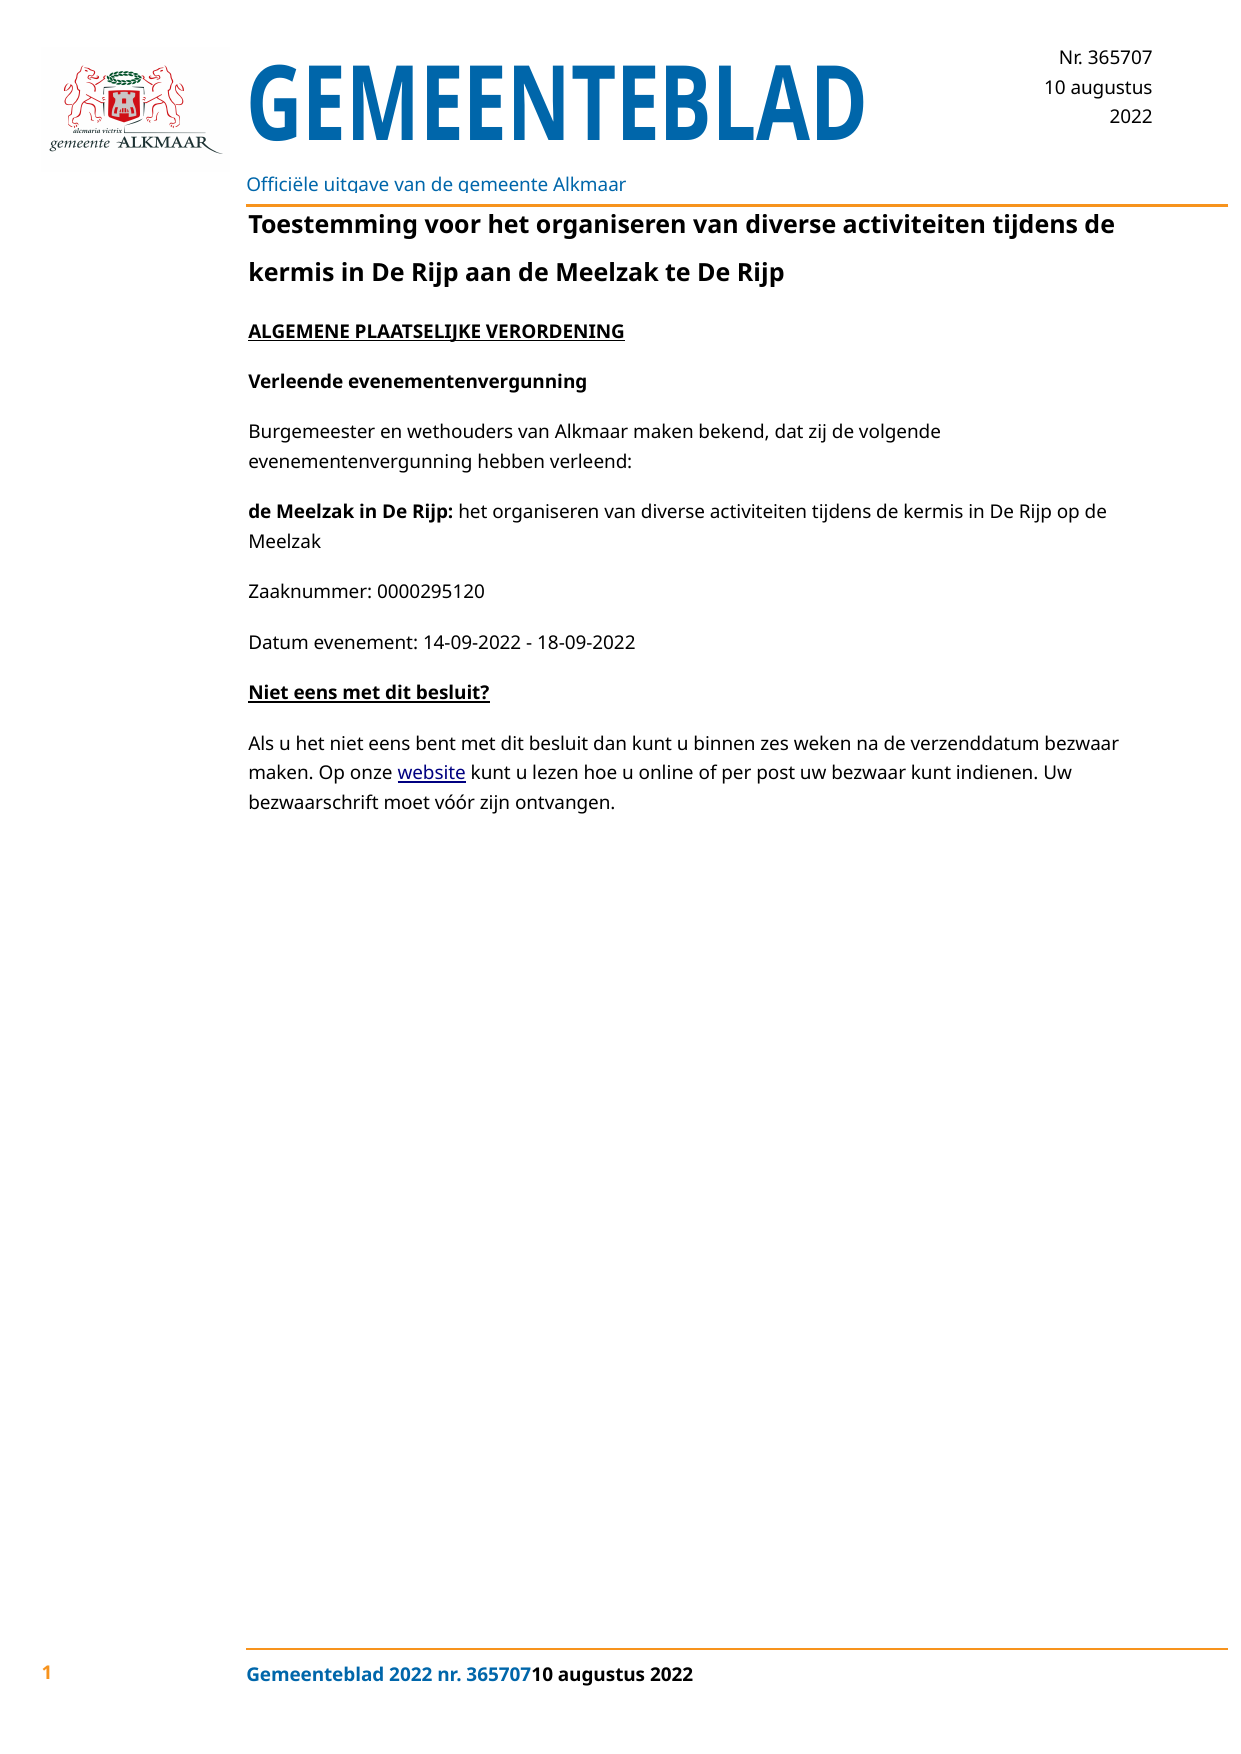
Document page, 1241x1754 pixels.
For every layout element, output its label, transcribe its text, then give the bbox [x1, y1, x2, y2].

picture [41, 47, 231, 172]
text Toestemming voor het organiseren van diverse activiteiten tijdens de kermis in De Rijp aan de Meelzak te De Rijp [248, 207, 1152, 288]
text Als u het niet eens bent met dit besluit dan kunt u binnen zes weken na de verzenddatum bezwaar maken. Op onze website kunt u lezen hoe u online of per post uw bezwaar kunt indienen. Uw bezwaarschrift moet vóór zijn ontvangen. [248, 730, 1152, 815]
text ALGEMENE PLAATSELIJKE VERORDENING [248, 318, 1152, 344]
text Zaaknummer: 0000295120 [248, 579, 1152, 604]
text Verleende evenementenvergunning [248, 368, 1152, 394]
text de Meelzak in De Rijp: het organiseren van diverse activiteiten tijdens de kermis in De Rijp op de Meelzak [248, 499, 1152, 554]
text Datum evenement: 14-09-2022 - 18-09-2022 [248, 629, 1152, 655]
text Burgemeester en wethouders van Alkmaar maken bekend, dat zij de volgende evenementenvergunning hebben verleend: [248, 419, 1152, 474]
text Niet eens met dit besluit? [248, 679, 1152, 705]
